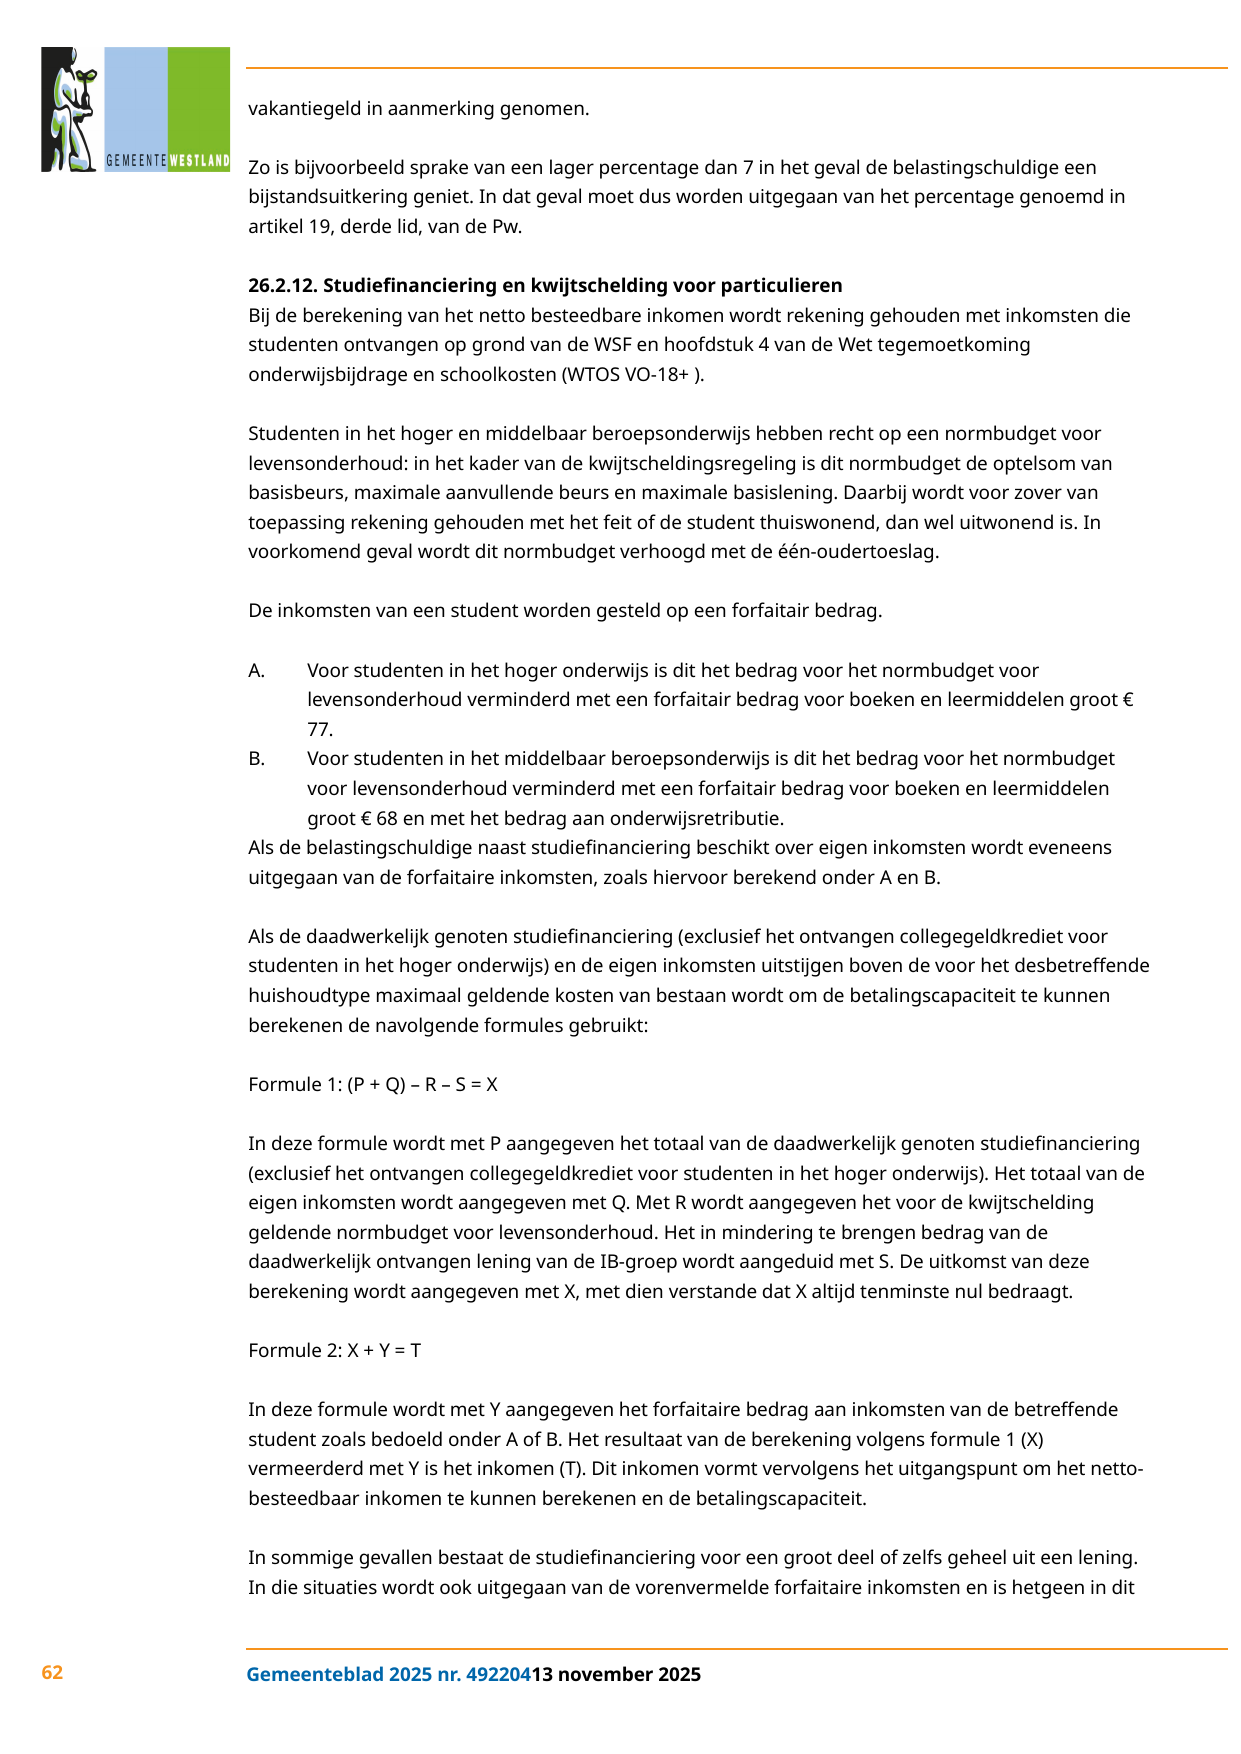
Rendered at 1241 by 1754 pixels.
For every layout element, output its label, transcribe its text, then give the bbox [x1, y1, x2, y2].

list Voor studenten in het hoger onderwijs is dit het bedrag voor het normbudget voor levensonderhoud verminderd met een forfaitair bedrag voor boeken en leermiddelen groot € 77. [248, 657, 1152, 742]
text De inkomsten van een student worden gesteld op een forfaitair bedrag. [248, 598, 1152, 623]
text Studenten in het hoger en middelbaar beroepsonderwijs hebben recht op een normbudget voor levensonderhoud: in het kader van de kwijtscheldingsregeling is dit normbudget de optelsom van basisbeurs, maximale aanvullende beurs en maximale basislening. Daarbij wordt voor zover van toepassing rekening gehouden met het feit of de student thuiswonend, dan wel uitwonend is. In voorkomend geval wordt dit normbudget verhoogd met de één-oudertoeslag. [248, 420, 1152, 564]
text vakantiegeld in aanmerking genomen. [248, 95, 1152, 121]
text Als de daadwerkelijk genoten studiefinanciering (exclusief het ontvangen collegegeldkrediet voor studenten in het hoger onderwijs) en de eigen inkomsten uitstijgen boven de voor het desbetreffende huishoudtype maximaal geldende kosten van bestaan wordt om de betalingscapaciteit te kunnen berekenen de navolgende formules gebruikt: [248, 923, 1152, 1038]
text In deze formule wordt met Y aangegeven het forfaitaire bedrag aan inkomsten van de betreffende student zoals bedoeld onder A of B. Het resultaat van de berekening volgens formule 1 (X) vermeerderd met Y is het inkomen (T). Dit inkomen vormt vervolgens het uitgangspunt om het netto-besteedbaar inkomen te kunnen berekenen en de betalingscapaciteit. [248, 1396, 1152, 1511]
text 26.2.12. Studiefinanciering en kwijtschelding voor particulieren [248, 272, 1152, 298]
list Voor studenten in het middelbaar beroepsonderwijs is dit het bedrag voor het normbudget voor levensonderhoud verminderd met een forfaitair bedrag voor boeken en leermiddelen groot € 68 en met het bedrag aan onderwijsretributie. [248, 746, 1152, 831]
text In deze formule wordt met P aangegeven het totaal van de daadwerkelijk genoten studiefinanciering (exclusief het ontvangen collegegeldkrediet voor studenten in het hoger onderwijs). Het totaal van de eigen inkomsten wordt aangegeven met Q. Met R wordt aangegeven het voor de kwijtschelding geldende normbudget voor levensonderhoud. Het in mindering te brengen bedrag van de daadwerkelijk ontvangen lening van de IB-groep wordt aangeduid met S. De uitkomst van deze berekening wordt aangegeven met X, met dien verstande dat X altijd tenminste nul bedraagt. [248, 1130, 1152, 1304]
text In sommige gevallen bestaat de studiefinanciering voor een groot deel of zelfs geheel uit een lening. In die situaties wordt ook uitgegaan van de vorenvermelde forfaitaire inkomsten en is hetgeen in dit [248, 1544, 1152, 1600]
text Zo is bijvoorbeeld sprake van een lager percentage dan 7 in het geval de belastingschuldige een bijstandsuitkering geniet. In dat geval moet dus worden uitgegaan van het percentage genoemd in artikel 19, derde lid, van de Pw. [248, 154, 1152, 239]
text Formule 2: X + Y = T [248, 1337, 1152, 1363]
text Bij de berekening van het netto besteedbare inkomen wordt rekening gehouden met inkomsten die studenten ontvangen op grond van de WSF en hoofdstuk 4 van de Wet tegemoetkoming onderwijsbijdrage en schoolkosten (WTOS VO-18+ ). [248, 302, 1152, 387]
text Formule 1: (P + Q) – R – S = X [248, 1071, 1152, 1097]
text Als de belastingschuldige naast studiefinanciering beschikt over eigen inkomsten wordt eveneens uitgegaan van de forfaitaire inkomsten, zoals hiervoor berekend onder A en B. [248, 834, 1152, 890]
picture [41, 47, 231, 172]
